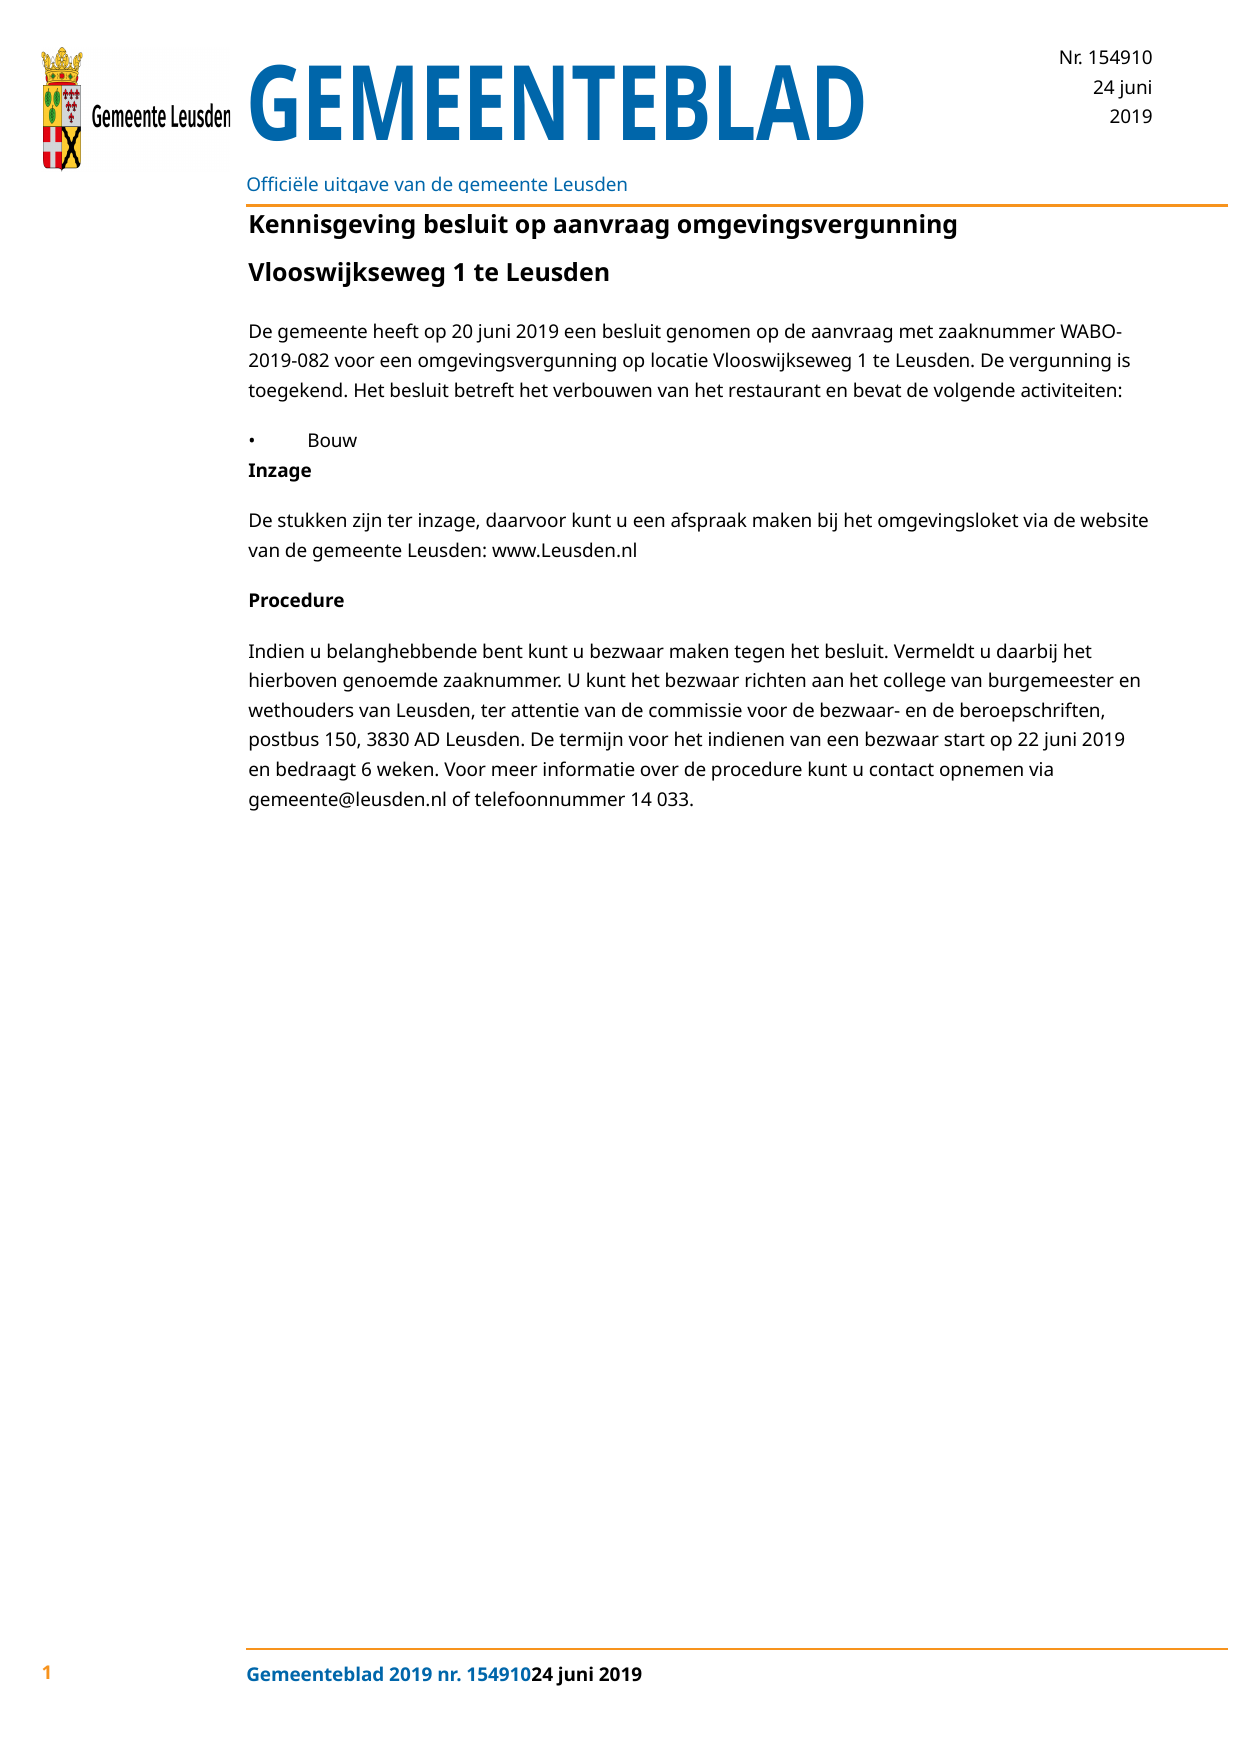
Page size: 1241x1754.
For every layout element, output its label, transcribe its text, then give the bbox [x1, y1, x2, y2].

text De stukken zijn ter inzage, daarvoor kunt u een afspraak maken bij het omgevingsloket via de website van de gemeente Leusden: www.Leusden.nl [248, 507, 1152, 563]
picture [41, 47, 231, 172]
text Inzage [248, 457, 1152, 483]
text De gemeente heeft op 20 juni 2019 een besluit genomen op de aanvraag met zaaknummer WABO-2019-082 voor een omgevingsvergunning op locatie Vlooswijkseweg 1 te Leusden. De vergunning is toegekend. Het besluit betreft het verbouwen van het restaurant en bevat de volgende activiteiten: [248, 318, 1152, 403]
text Indien u belanghebbende bent kunt u bezwaar maken tegen het besluit. Vermeldt u daarbij het hierboven genoemde zaaknummer. U kunt het bezwaar richten aan het college van burgemeester en wethouders van Leusden, ter attentie van de commissie voor de bezwaar- en de beroepschriften, postbus 150, 3830 AD Leusden. De termijn voor het indienen van een bezwaar start op 22 juni 2019 en bedraagt 6 weken. Voor meer informatie over de procedure kunt u contact opnemen via gemeente@leusden.nl of telefoonnummer 14 033. [248, 638, 1152, 812]
list Bouw [248, 427, 1152, 453]
text Kennisgeving besluit op aanvraag omgevingsvergunning Vlooswijkseweg 1 te Leusden [248, 207, 1152, 288]
text Procedure [248, 587, 1152, 613]
